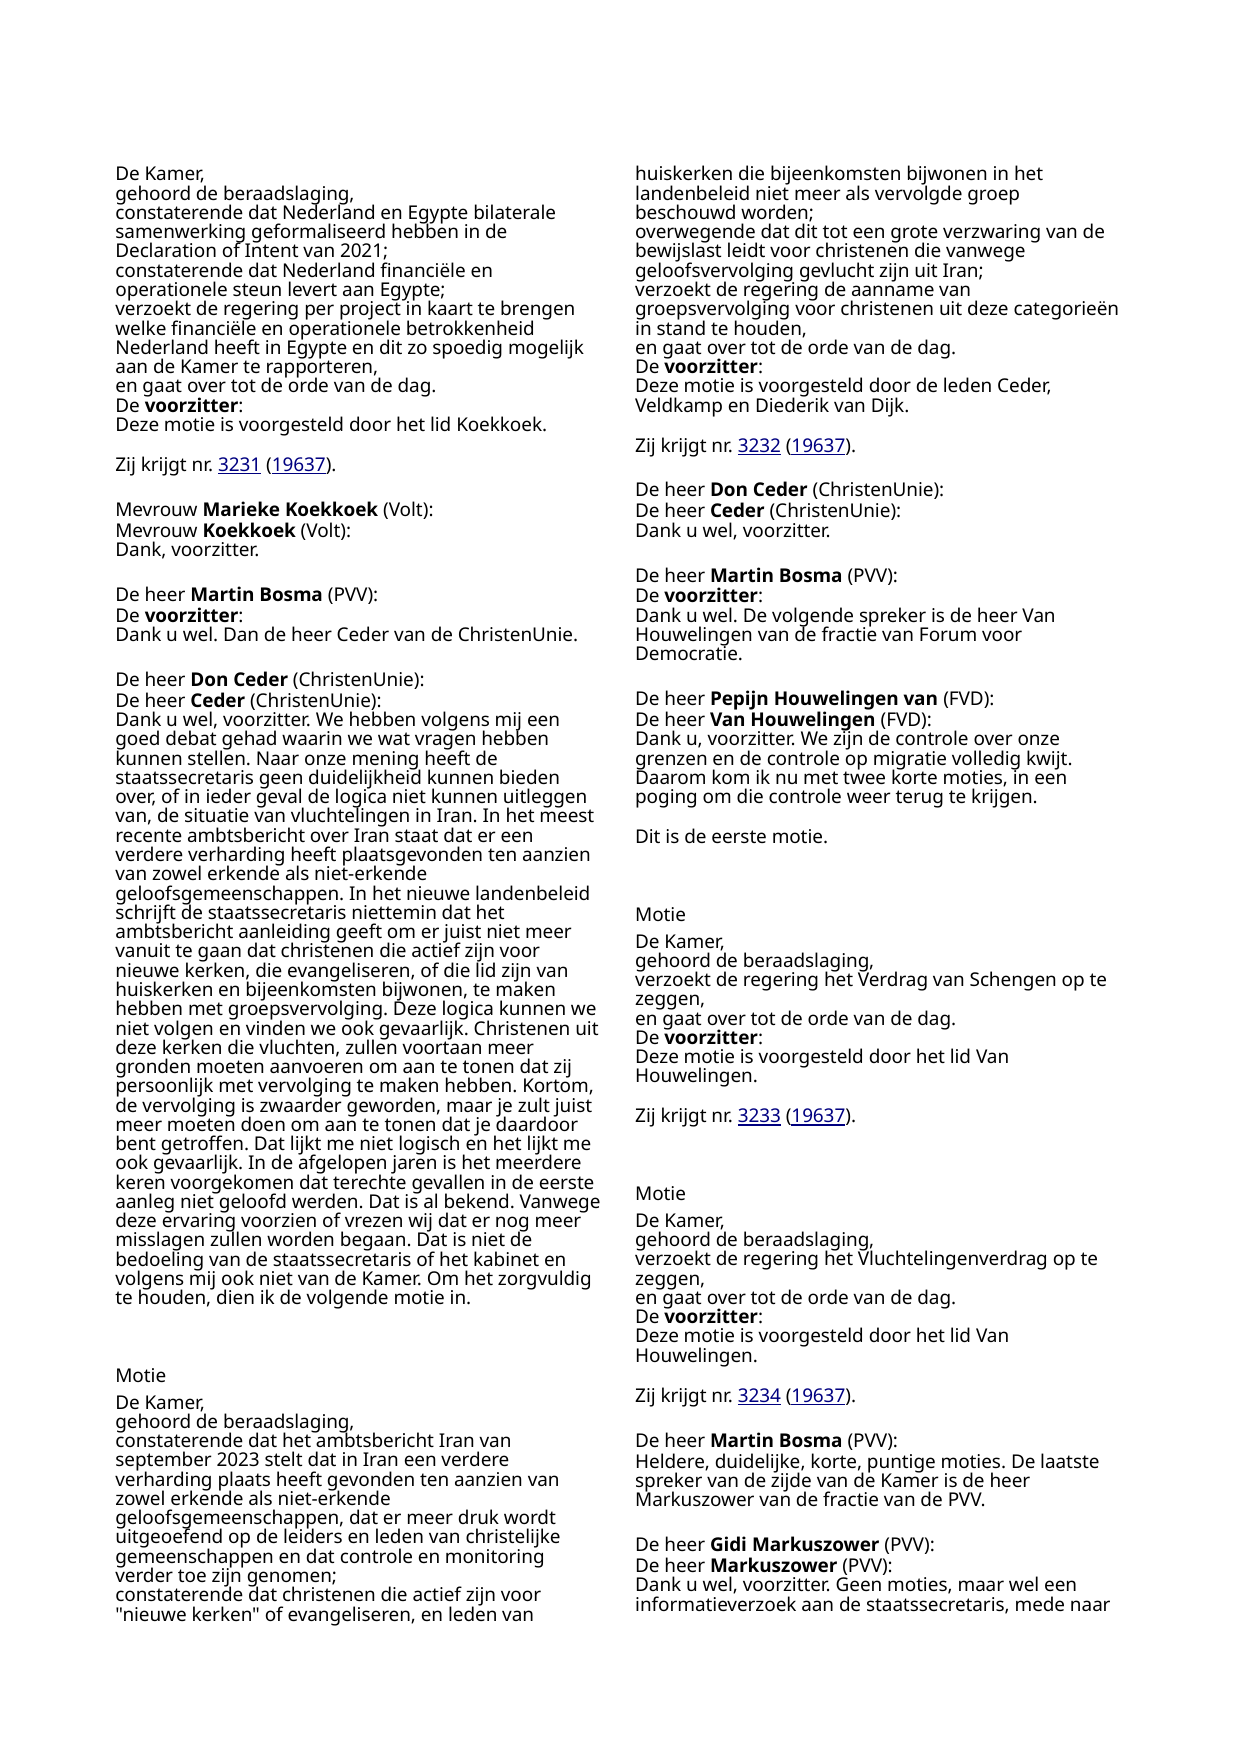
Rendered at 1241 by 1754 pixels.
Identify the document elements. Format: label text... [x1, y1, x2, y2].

text Zij krijgt nr. 3234 (19637). [635, 1387, 1125, 1406]
text verzoekt de regering het Verdrag van Schengen op te zeggen, [635, 971, 1125, 1010]
text en gaat over tot de orde van de dag. [635, 1010, 1125, 1029]
text Zij krijgt nr. 3231 (19637). [115, 456, 605, 475]
text De voorzitter: [115, 607, 605, 626]
text en gaat over tot de orde van de dag. [635, 339, 1125, 358]
text en gaat over tot de orde van de dag. [635, 1289, 1125, 1308]
text verzoekt de regering de aanname van groepsvervolging voor christenen uit deze categorieën in stand te houden, [635, 281, 1125, 339]
text Dit is de eerste motie. [635, 828, 1125, 847]
text en gaat over tot de orde van de dag. [115, 377, 605, 397]
text De Kamer, [115, 1394, 605, 1413]
text gehoord de beraadslaging, [115, 1413, 605, 1432]
text De voorzitter: [635, 587, 1125, 607]
text Deze motie is voorgesteld door het lid Van Houwelingen. [635, 1327, 1125, 1366]
text De heer Ceder (ChristenUnie): [115, 692, 605, 711]
text verzoekt de regering per project in kaart te brengen welke financiële en operationele betrokkenheid Nederland heeft in Egypte en dit zo spoedig mogelijk aan de Kamer te rapporteren, [115, 300, 605, 377]
text Dank, voorzitter. [115, 541, 605, 560]
text gehoord de beraadslaging, [635, 952, 1125, 971]
text De heer Martin Bosma (PVV): [635, 1427, 1125, 1453]
text De heer Don Ceder (ChristenUnie): [115, 666, 605, 692]
text Dank u wel, voorzitter. [635, 522, 1125, 541]
text De voorzitter: [635, 1308, 1125, 1327]
text De heer Markuszower (PVV): [635, 1557, 1125, 1576]
text De Kamer, [115, 165, 605, 184]
text Dank u wel. Dan de heer Ceder van de ChristenUnie. [115, 626, 605, 645]
text Deze motie is voorgesteld door de leden Ceder, Veldkamp en Diederik van Dijk. [635, 377, 1125, 416]
text constaterende dat het ambtsbericht Iran van september 2023 stelt dat in Iran een verdere verharding plaats heeft gevonden ten aanzien van zowel erkende als niet-erkende geloofsgemeenschappen, dat er meer druk wordt uitgeoefend op de leiders en leden van christelijke gemeenschappen en dat controle en monitoring verder toe zijn genomen; [115, 1432, 605, 1586]
text Deze motie is voorgesteld door het lid Koekkoek. [115, 416, 605, 435]
text Motie [635, 901, 1125, 927]
text De heer Ceder (ChristenUnie): [635, 502, 1125, 522]
text De heer Pepijn Houwelingen van (FVD): [635, 685, 1125, 711]
text constaterende dat Nederland financiële en operationele steun levert aan Egypte; [115, 262, 605, 300]
text Motie [115, 1362, 605, 1388]
text gehoord de beraadslaging, [115, 184, 605, 204]
text De heer Martin Bosma (PVV): [635, 562, 1125, 587]
text Dank u wel, voorzitter. We hebben volgens mij een goed debat gehad waarin we wat vragen hebben kunnen stellen. Naar onze mening heeft de staatssecretaris geen duidelijkheid kunnen bieden over, of in ieder geval de logica niet kunnen uitleggen van, de situatie van vluchtelingen in Iran. In het meest recente ambtsbericht over Iran staat dat er een verdere verharding heeft plaatsgevonden ten aanzien van zowel erkende als niet-erkende geloofsgemeenschappen. In het nieuwe landenbeleid schrijft de staatssecretaris niettemin dat het ambtsbericht aanleiding geeft om er juist niet meer vanuit te gaan dat christenen die actief zijn voor nieuwe kerken, die evangeliseren, of die lid zijn van huiskerken en bijeenkomsten bijwonen, te maken hebben met groepsvervolging. Deze logica kunnen we niet volgen en vinden we ook gevaarlijk. Christenen uit deze kerken die vluchten, zullen voortaan meer gronden moeten aanvoeren om aan te tonen dat zij persoonlijk met vervolging te maken hebben. Kortom, de vervolging is zwaarder geworden, maar je zult juist meer moeten doen om aan te tonen dat je daardoor bent getroffen. Dat lijkt me niet logisch en het lijkt me ook gevaarlijk. In de afgelopen jaren is het meerdere keren voorgekomen dat terechte gevallen in de eerste aanleg niet geloofd werden. Dat is al bekend. Vanwege deze ervaring voorzien of vrezen wij dat er nog meer misslagen zullen worden begaan. Dat is niet de bedoeling van de staatssecretaris of het kabinet en volgens mij ook niet van de Kamer. Om het zorgvuldig te houden, dien ik de volgende motie in. [115, 711, 605, 1308]
text De heer Gidi Markuszower (PVV): [635, 1531, 1125, 1557]
text Dank u wel. De volgende spreker is de heer Van Houwelingen van de fractie van Forum voor Democratie. [635, 607, 1125, 664]
text Motie [635, 1180, 1125, 1206]
text De voorzitter: [115, 397, 605, 416]
text De heer Martin Bosma (PVV): [115, 581, 605, 607]
text overwegende dat dit tot een grote verzwaring van de bewijslast leidt voor christenen die vanwege geloofsvervolging gevlucht zijn uit Iran; [635, 223, 1125, 281]
text Zij krijgt nr. 3233 (19637). [635, 1107, 1125, 1127]
text Deze motie is voorgesteld door het lid Van Houwelingen. [635, 1048, 1125, 1087]
text De voorzitter: [635, 1029, 1125, 1048]
text verzoekt de regering het Vluchtelingenverdrag op te zeggen, [635, 1250, 1125, 1289]
text Dank u wel, voorzitter. Geen moties, maar wel een informatieverzoek aan de staatssecretaris, mede naar [635, 1576, 1125, 1615]
text De Kamer, [635, 1212, 1125, 1231]
text Zij krijgt nr. 3232 (19637). [635, 437, 1125, 456]
text Dank u, voorzitter. We zijn de controle over onze grenzen en de controle op migratie volledig kwijt. Daarom kom ik nu met twee korte moties, in een poging om die controle weer terug te krijgen. [635, 730, 1125, 807]
text De Kamer, [635, 933, 1125, 952]
text Mevrouw Koekkoek (Volt): [115, 522, 605, 541]
text huiskerken die bijeenkomsten bijwonen in het landenbeleid niet meer als vervolgde groep beschouwd worden; [635, 165, 1125, 223]
text De voorzitter: [635, 358, 1125, 377]
text Heldere, duidelijke, korte, puntige moties. De laatste spreker van de zijde van de Kamer is de heer Markuszower van de fractie van de PVV. [635, 1453, 1125, 1510]
text De heer Don Ceder (ChristenUnie): [635, 477, 1125, 502]
text Mevrouw Marieke Koekkoek (Volt): [115, 496, 605, 522]
text gehoord de beraadslaging, [635, 1231, 1125, 1250]
text constaterende dat Nederland en Egypte bilaterale samenwerking geformaliseerd hebben in de Declaration of Intent van 2021; [115, 204, 605, 262]
text De heer Van Houwelingen (FVD): [635, 711, 1125, 730]
text constaterende dat christenen die actief zijn voor "nieuwe kerken" of evangeliseren, en leden van [115, 1586, 605, 1625]
